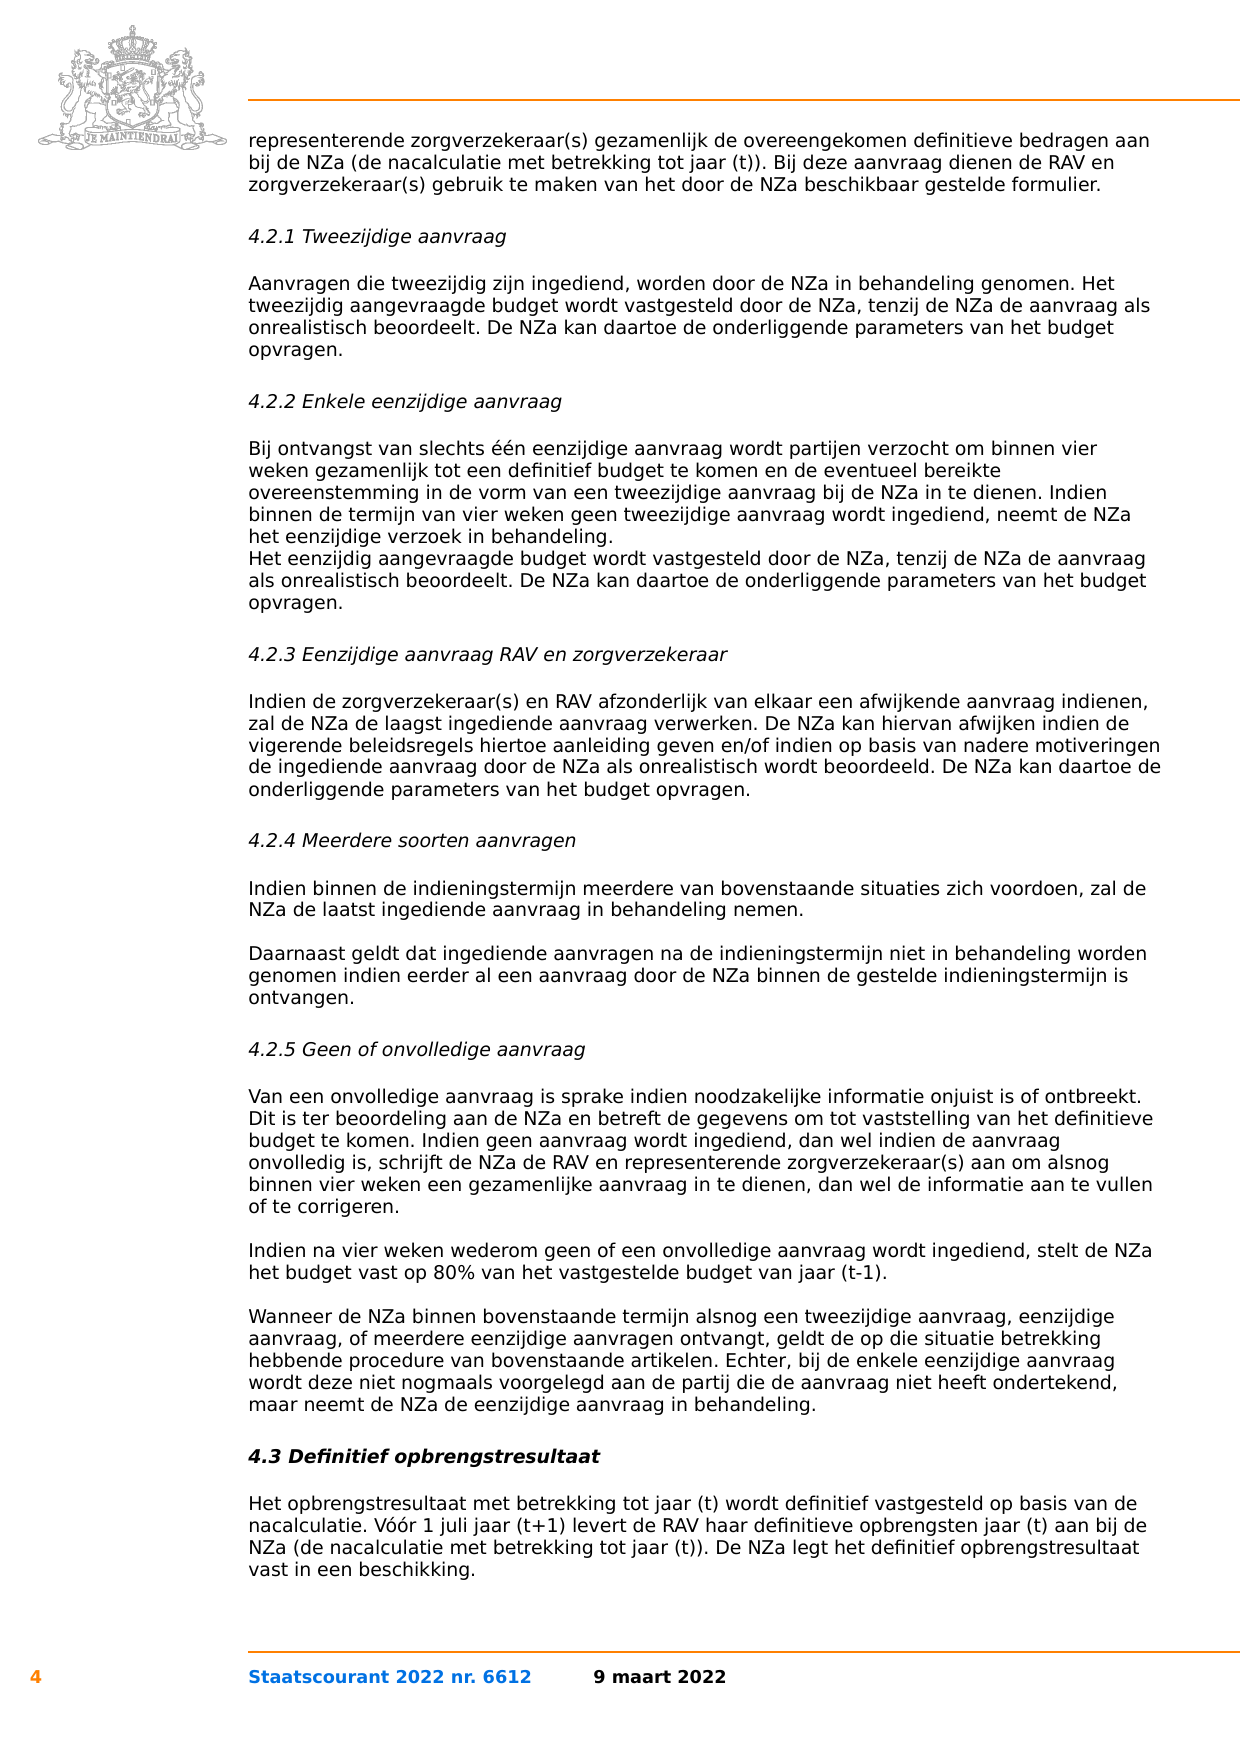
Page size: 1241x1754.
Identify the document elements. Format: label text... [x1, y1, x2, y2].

text Aanvragen die tweezijdig zijn ingediend, worden door de NZa in behandeling genomen. Het tweezijdig aangevraagde budget wordt vastgesteld door de NZa, tenzij de NZa de aanvraag als onrealistisch beoordeelt. De NZa kan daartoe de onderliggende parameters van het budget opvragen. [248, 273, 1163, 361]
text Indien de zorgverzekeraar(s) en RAV afzonderlijk van elkaar een afwijkende aanvraag indienen, zal de NZa de laagst ingediende aanvraag verwerken. De NZa kan hiervan afwijken indien de vigerende beleidsregels hiertoe aanleiding geven en/of indien op basis van nadere motiveringen de ingediende aanvraag door de NZa als onrealistisch wordt beoordeeld. De NZa kan daartoe de onderliggende parameters van het budget opvragen. [248, 691, 1163, 800]
text Bij ontvangst van slechts één eenzijdige aanvraag wordt partijen verzocht om binnen vier weken gezamenlijk tot een definitief budget te komen en de eventueel bereikte overeenstemming in de vorm van een tweezijdige aanvraag bij de NZa in te dienen. Indien binnen de termijn van vier weken geen tweezijdige aanvraag wordt ingediend, neemt de NZa het eenzijdige verzoek in behandeling. [248, 438, 1163, 548]
text Wanneer de NZa binnen bovenstaande termijn alsnog een tweezijdige aanvraag, eenzijdige aanvraag, of meerdere eenzijdige aanvragen ontvangt, geldt de op die situatie betrekking hebbende procedure van bovenstaande artikelen. Echter, bij de enkele eenzijdige aanvraag wordt deze niet nogmaals voorgelegd aan de partij die de aanvraag niet heeft ondertekend, maar neemt de NZa de eenzijdige aanvraag in behandeling. [248, 1306, 1163, 1416]
subtitle 4.2.5 Geen of onvolledige aanvraag [248, 1039, 1163, 1061]
text representerende zorgverzekeraar(s) gezamenlijk de overeengekomen definitieve bedragen aan bij de NZa (de nacalculatie met betrekking tot jaar (t)). Bij deze aanvraag dienen de RAV en zorgverzekeraar(s) gebruik te maken van het door de NZa beschikbaar gestelde formulier. [248, 130, 1163, 196]
subtitle 4.2.1 Tweezijdige aanvraag [248, 226, 1163, 248]
subtitle 4.3 Definitief opbrengstresultaat [248, 1446, 1163, 1468]
text Daarnaast geldt dat ingediende aanvragen na de indieningstermijn niet in behandeling worden genomen indien eerder al een aanvraag door de NZa binnen de gestelde indieningstermijn is ontvangen. [248, 943, 1163, 1009]
subtitle 4.2.3 Eenzijdige aanvraag RAV en zorgverzekeraar [248, 643, 1163, 666]
text Indien na vier weken wederom geen of een onvolledige aanvraag wordt ingediend, stelt de NZa het budget vast op 80% van het vastgestelde budget van jaar (t-1). [248, 1240, 1163, 1284]
subtitle 4.2.2 Enkele eenzijdige aanvraag [248, 391, 1163, 413]
text Van een onvolledige aanvraag is sprake indien noodzakelijke informatie onjuist is of ontbreekt. Dit is ter beoordeling aan de NZa en betreft de gegevens om tot vaststelling van het definitieve budget te komen. Indien geen aanvraag wordt ingediend, dan wel indien de aanvraag onvolledig is, schrijft de NZa de RAV en representerende zorgverzekeraar(s) aan om alsnog binnen vier weken een gezamenlijke aanvraag in te dienen, dan wel de informatie aan te vullen of te corrigeren. [248, 1086, 1163, 1218]
picture [38, 25, 227, 150]
text Indien binnen de indieningstermijn meerdere van bovenstaande situaties zich voordoen, zal de NZa de laatst ingediende aanvraag in behandeling nemen. [248, 877, 1163, 921]
text Het opbrengstresultaat met betrekking tot jaar (t) wordt definitief vastgesteld op basis van de nacalculatie. Vóór 1 juli jaar (t+1) levert de RAV haar definitieve opbrengsten jaar (t) aan bij de NZa (de nacalculatie met betrekking tot jaar (t)). De NZa legt het definitief opbrengstresultaat vast in een beschikking. [248, 1493, 1163, 1581]
text Het eenzijdig aangevraagde budget wordt vastgesteld door de NZa, tenzij de NZa de aanvraag als onrealistisch beoordeelt. De NZa kan daartoe de onderliggende parameters van het budget opvragen. [248, 548, 1163, 613]
subtitle 4.2.4 Meerdere soorten aanvragen [248, 830, 1163, 852]
